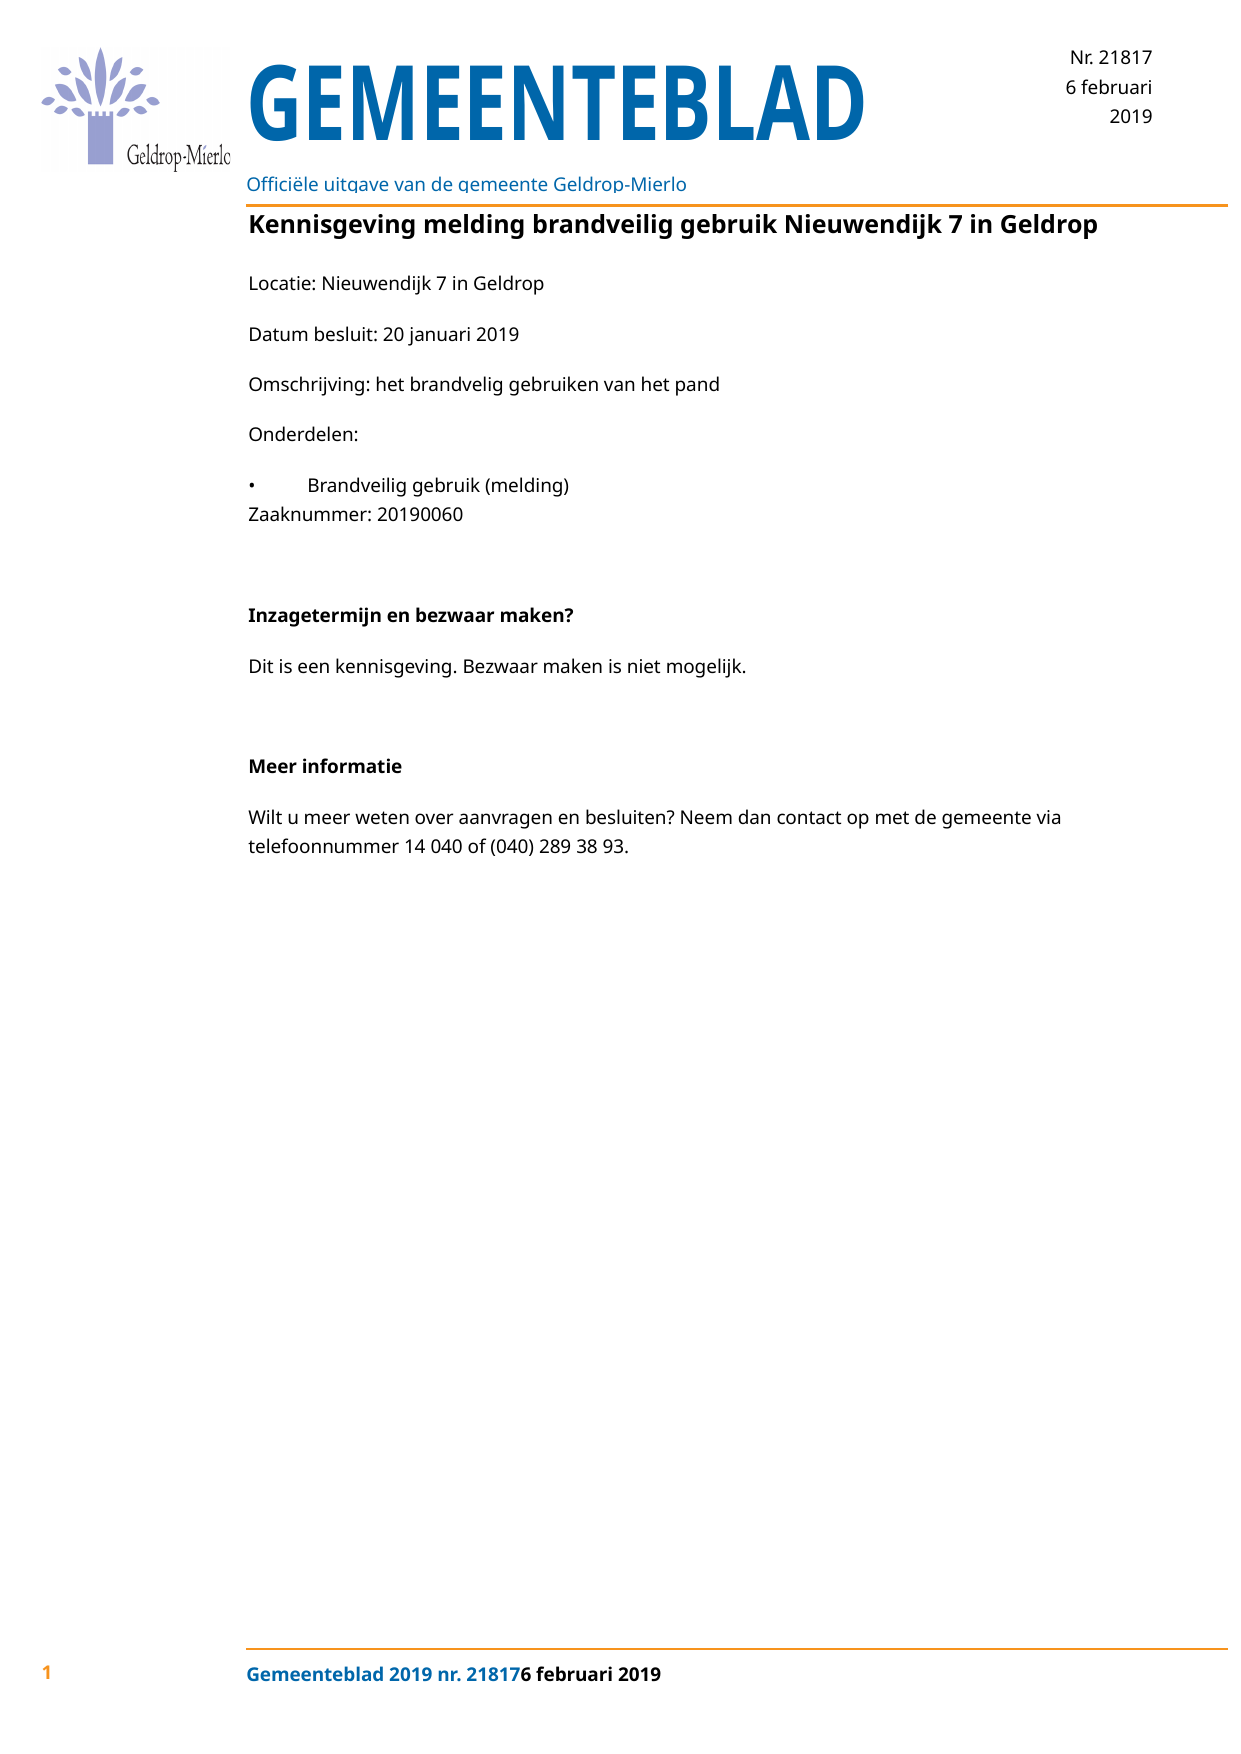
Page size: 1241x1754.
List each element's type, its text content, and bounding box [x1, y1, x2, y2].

text Dit is een kennisgeving. Bezwaar maken is niet mogelijk. [248, 653, 1152, 678]
text Meer informatie [248, 754, 1152, 779]
text Datum besluit: 20 januari 2019 [248, 321, 1152, 346]
list Brandveilig gebruik (melding) [248, 472, 1152, 498]
text Zaaknummer: 20190060 [248, 502, 1152, 527]
text Inzagetermijn en bezwaar maken? [248, 602, 1152, 628]
text Onderdelen: [248, 422, 1152, 447]
picture [41, 47, 231, 172]
text Wilt u meer weten over aanvragen en besluiten? Neem dan contact op met de gemeente via telefoonnummer 14 040 of (040) 289 38 93. [248, 804, 1152, 859]
text Omschrijving: het brandvelig gebruiken van het pand [248, 371, 1152, 397]
text Locatie: Nieuwendijk 7 in Geldrop [248, 270, 1152, 296]
text Kennisgeving melding brandveilig gebruik Nieuwendijk 7 in Geldrop [248, 207, 1152, 241]
